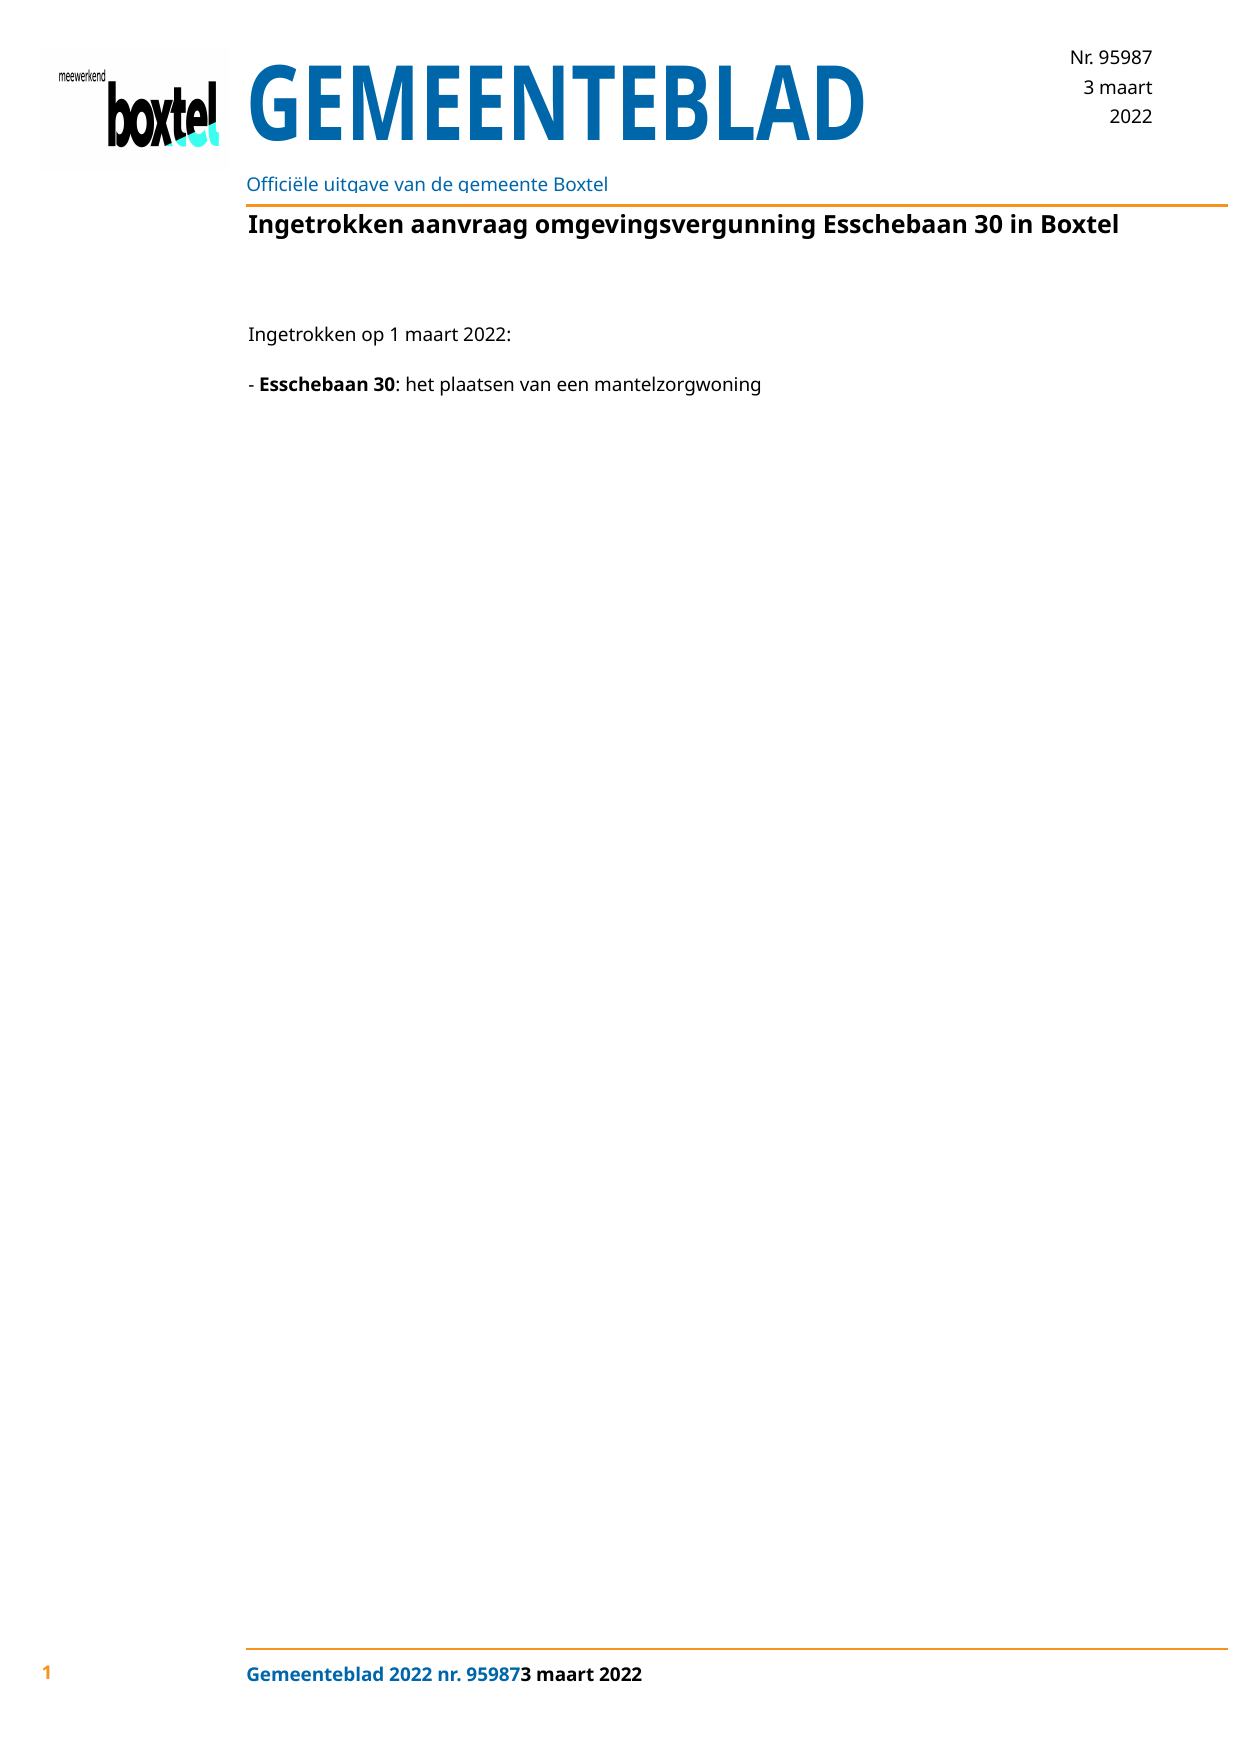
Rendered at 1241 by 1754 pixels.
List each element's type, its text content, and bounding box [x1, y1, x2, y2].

text Ingetrokken aanvraag omgevingsvergunning Esschebaan 30 in Boxtel [248, 207, 1152, 241]
text Ingetrokken op 1 maart 2022: [248, 321, 1152, 346]
text - Esschebaan 30: het plaatsen van een mantelzorgwoning [248, 371, 1152, 397]
picture [41, 47, 231, 172]
